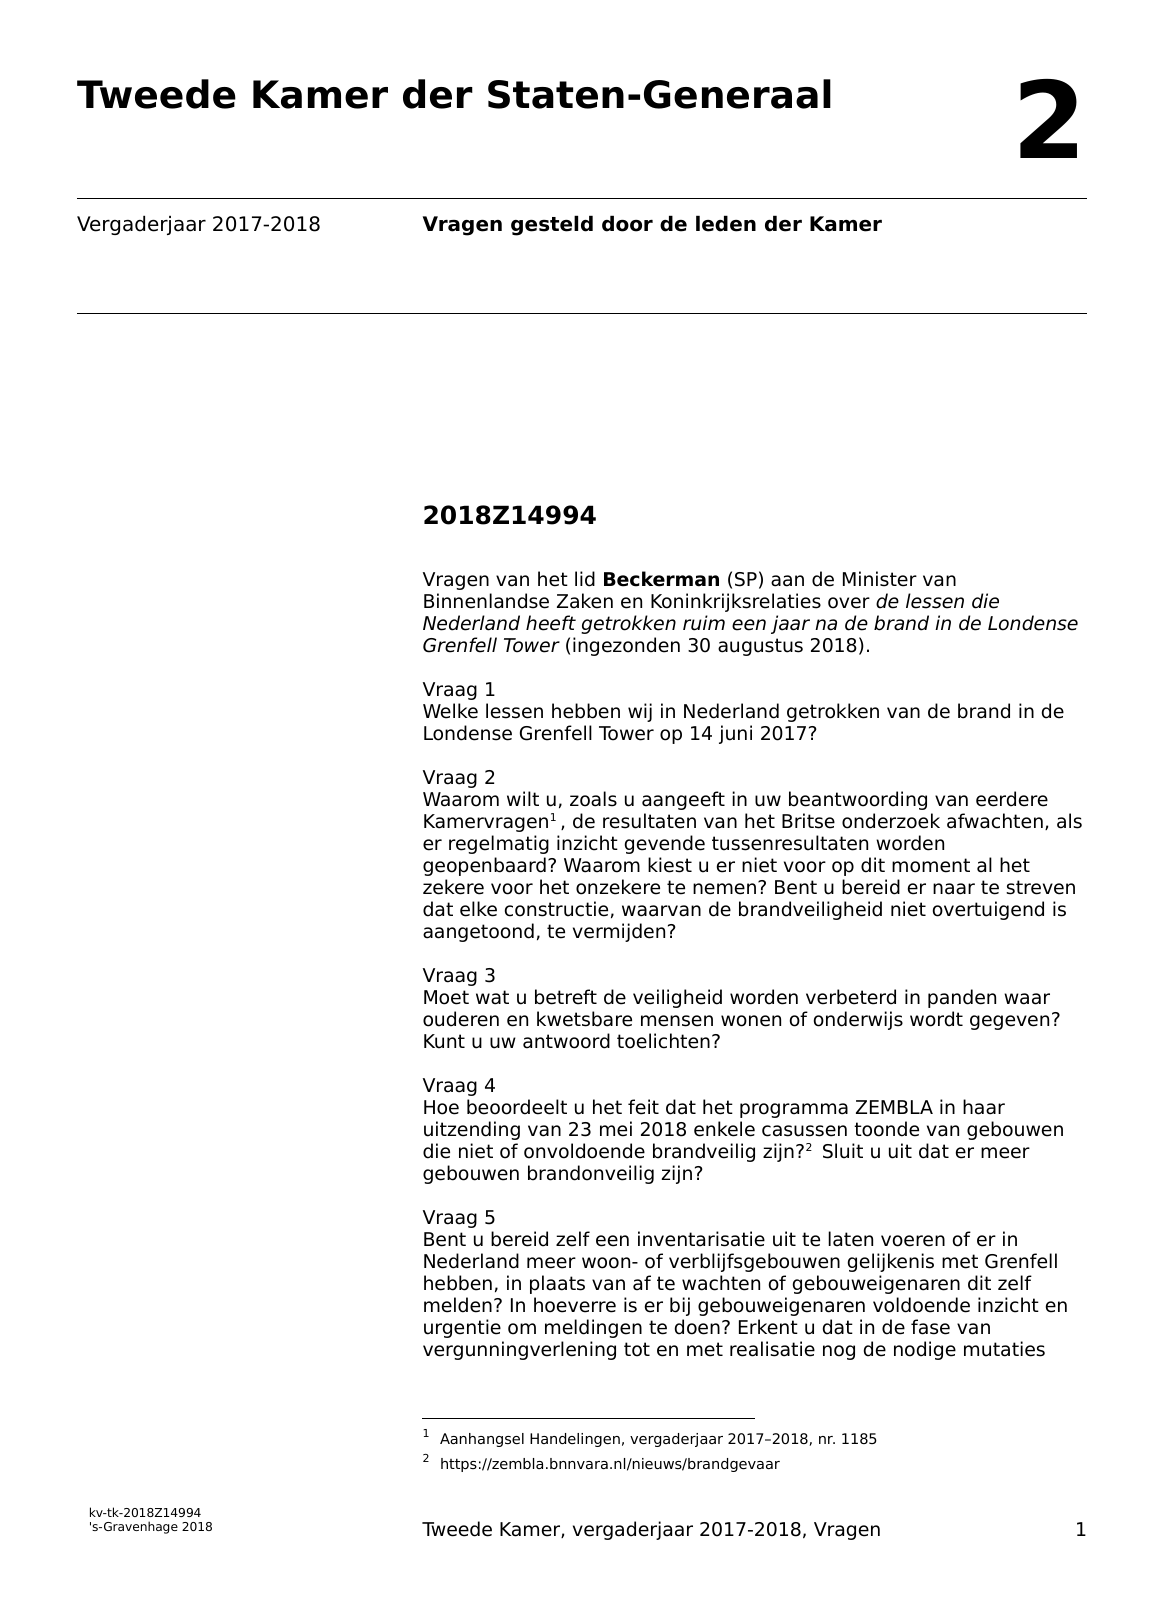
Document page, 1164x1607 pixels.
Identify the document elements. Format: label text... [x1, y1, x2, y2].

text 's-Gravenhage 2018 [88, 1520, 323, 1534]
text Hoe beoordeelt u het feit dat het programma ZEMBLA in haar uitzending van 23 mei 2018 enkele casussen toonde van gebouwen die niet of onvoldoende brandveilig zijn? Sluit u uit dat er meer gebouwen brandonveilig zijn? [422, 1097, 1087, 1185]
text kv-tk-2018Z14994 [88, 1506, 323, 1520]
text Vraag 4 [422, 1075, 1087, 1097]
text Bent u bereid zelf een inventarisatie uit te laten voeren of er in Nederland meer woon- of verblijfsgebouwen gelijkenis met Grenfell hebben, in plaats van af te wachten of gebouweigenaren dit zelf melden? In hoeverre is er bij gebouweigenaren voldoende inzicht en urgentie om meldingen te doen? Erkent u dat in de fase van vergunningverlening tot en met realisatie nog de nodige mutaties [422, 1229, 1087, 1361]
text Waarom wilt u, zoals u aangeeft in uw beantwoording van eerdere Kamervragen, de resultaten van het Britse onderzoek afwachten, als er regelmatig inzicht gevende tussenresultaten worden geopenbaard? Waarom kiest u er niet voor op dit moment al het zekere voor het onzekere te nemen? Bent u bereid er naar te streven dat elke constructie, waarvan de brandveiligheid niet overtuigend is aangetoond, te vermijden? [422, 789, 1087, 943]
table_cell Vergaderjaar 2017-2018 [77, 199, 422, 313]
text https://zembla.bnnvara.nl/nieuws/brandgevaar [422, 1452, 1087, 1474]
text Vraag 1 [422, 679, 1087, 701]
table_header Tweede Kamer der Staten-Generaal [77, 59, 886, 198]
table_header 2 [886, 59, 1087, 198]
text Welke lessen hebben wij in Nederland getrokken van de brand in de Londense Grenfell Tower op 14 juni 2017? [422, 701, 1087, 745]
text 2018Z14994 [422, 501, 1087, 531]
text Vragen van het lid Beckerman (SP) aan de Minister van Binnenlandse Zaken en Koninkrijksrelaties over de lessen die Nederland heeft getrokken ruim een jaar na de brand in de Londense Grenfell Tower (ingezonden 30 augustus 2018). [422, 569, 1087, 657]
text Vraag 2 [422, 767, 1087, 789]
text Vraag 3 [422, 965, 1087, 987]
table_cell Vragen gesteld door de leden der Kamer [422, 199, 1087, 313]
text Moet wat u betreft de veiligheid worden verbeterd in panden waar ouderen en kwetsbare mensen wonen of onderwijs wordt gegeven? Kunt u uw antwoord toelichten? [422, 987, 1087, 1053]
text Vraag 5 [422, 1207, 1087, 1229]
text Aanhangsel Handelingen, vergaderjaar 2017–2018, nr. 1185 [422, 1427, 1087, 1449]
